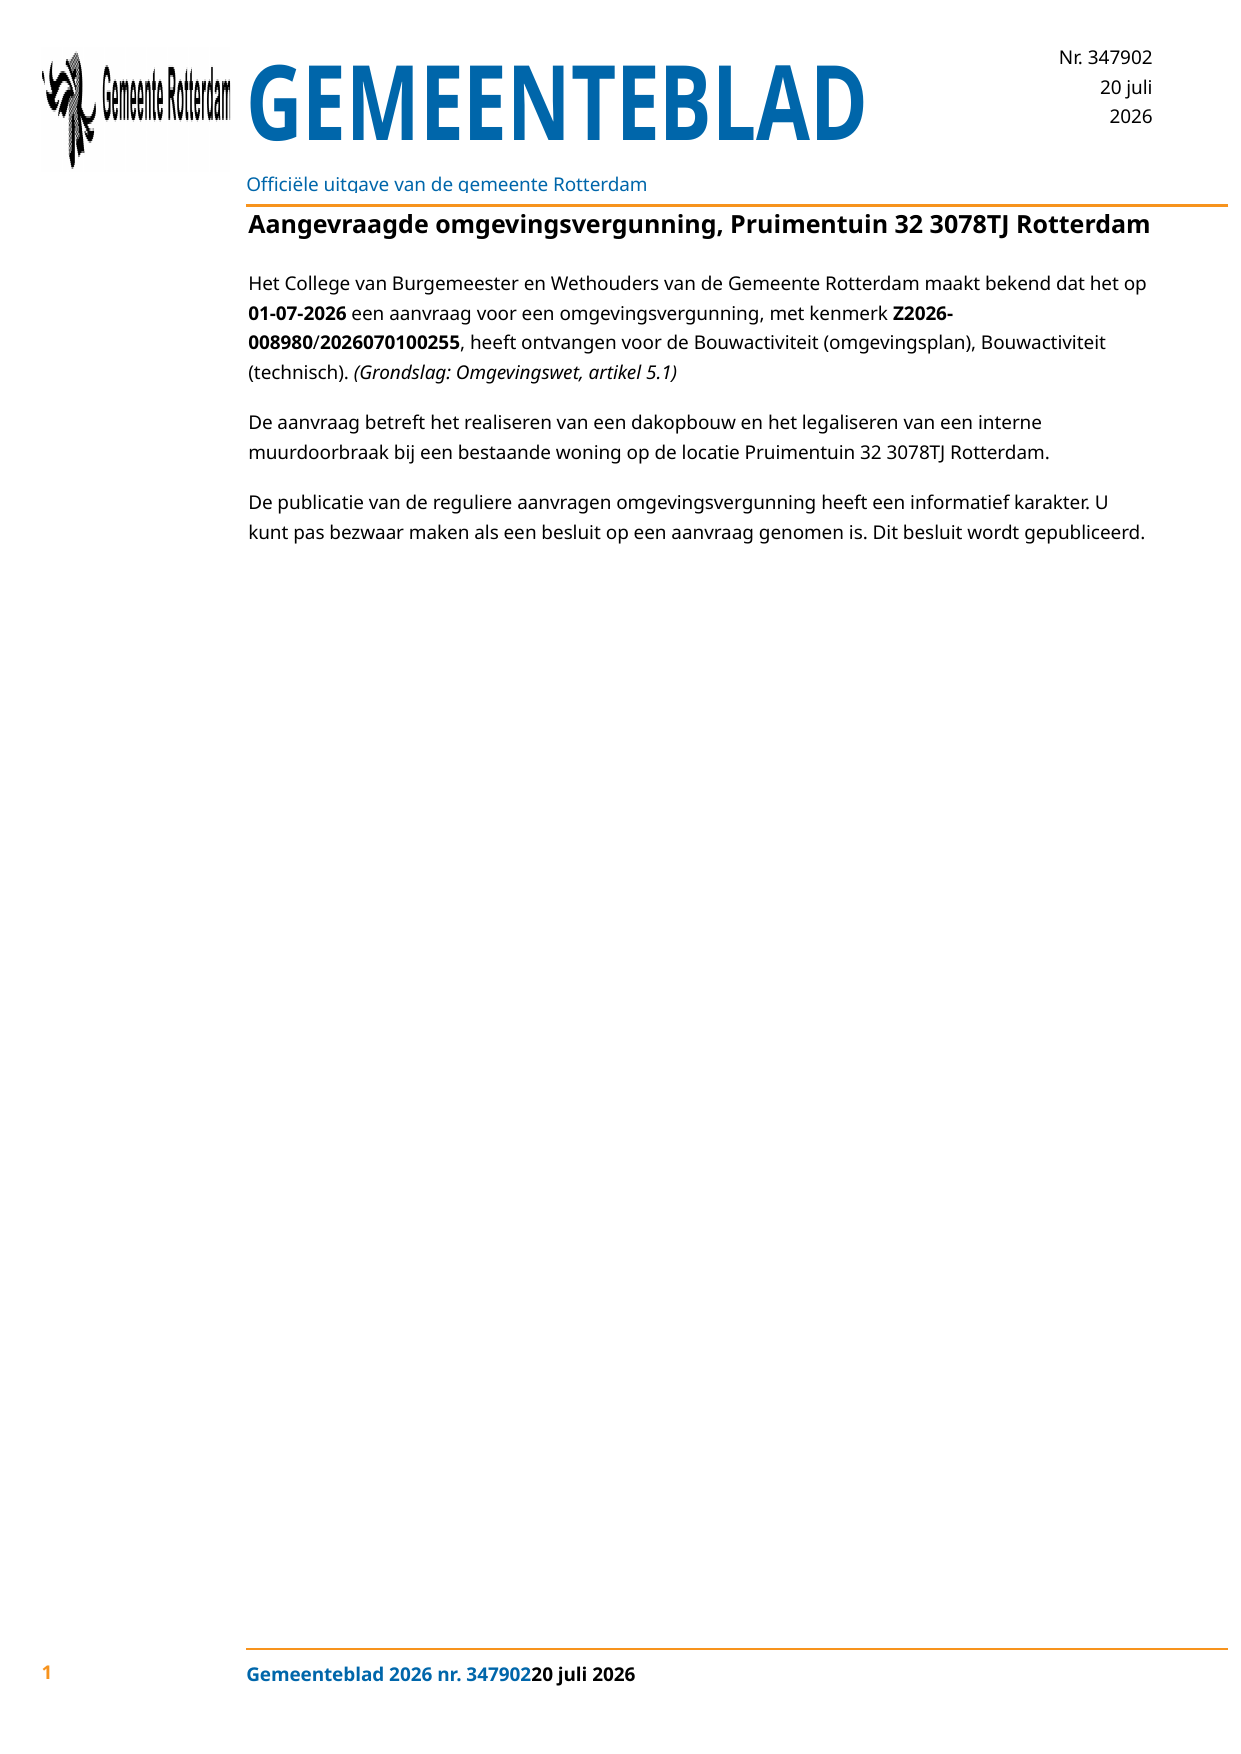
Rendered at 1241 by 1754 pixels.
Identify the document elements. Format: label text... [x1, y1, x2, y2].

text De aanvraag betreft het realiseren van een dakopbouw en het legaliseren van een interne muurdoorbraak bij een bestaande woning op de locatie Pruimentuin 32 3078TJ Rotterdam. [248, 409, 1152, 465]
text Het College van Burgemeester en Wethouders van de Gemeente Rotterdam maakt bekend dat het op 01-07-2026 een aanvraag voor een omgevingsvergunning, met kenmerk Z2026-008980/2026070100255, heeft ontvangen voor de Bouwactiviteit (omgevingsplan), Bouwactiviteit (technisch). (Grondslag: Omgevingswet, artikel 5.1) [248, 270, 1152, 385]
text Aangevraagde omgevingsvergunning, Pruimentuin 32 3078TJ Rotterdam [248, 207, 1152, 241]
text De publicatie van de reguliere aanvragen omgevingsvergunning heeft een informatief karakter. U kunt pas bezwaar maken als een besluit op een aanvraag genomen is. Dit besluit wordt gepubliceerd. [248, 489, 1152, 545]
picture [41, 47, 231, 172]
